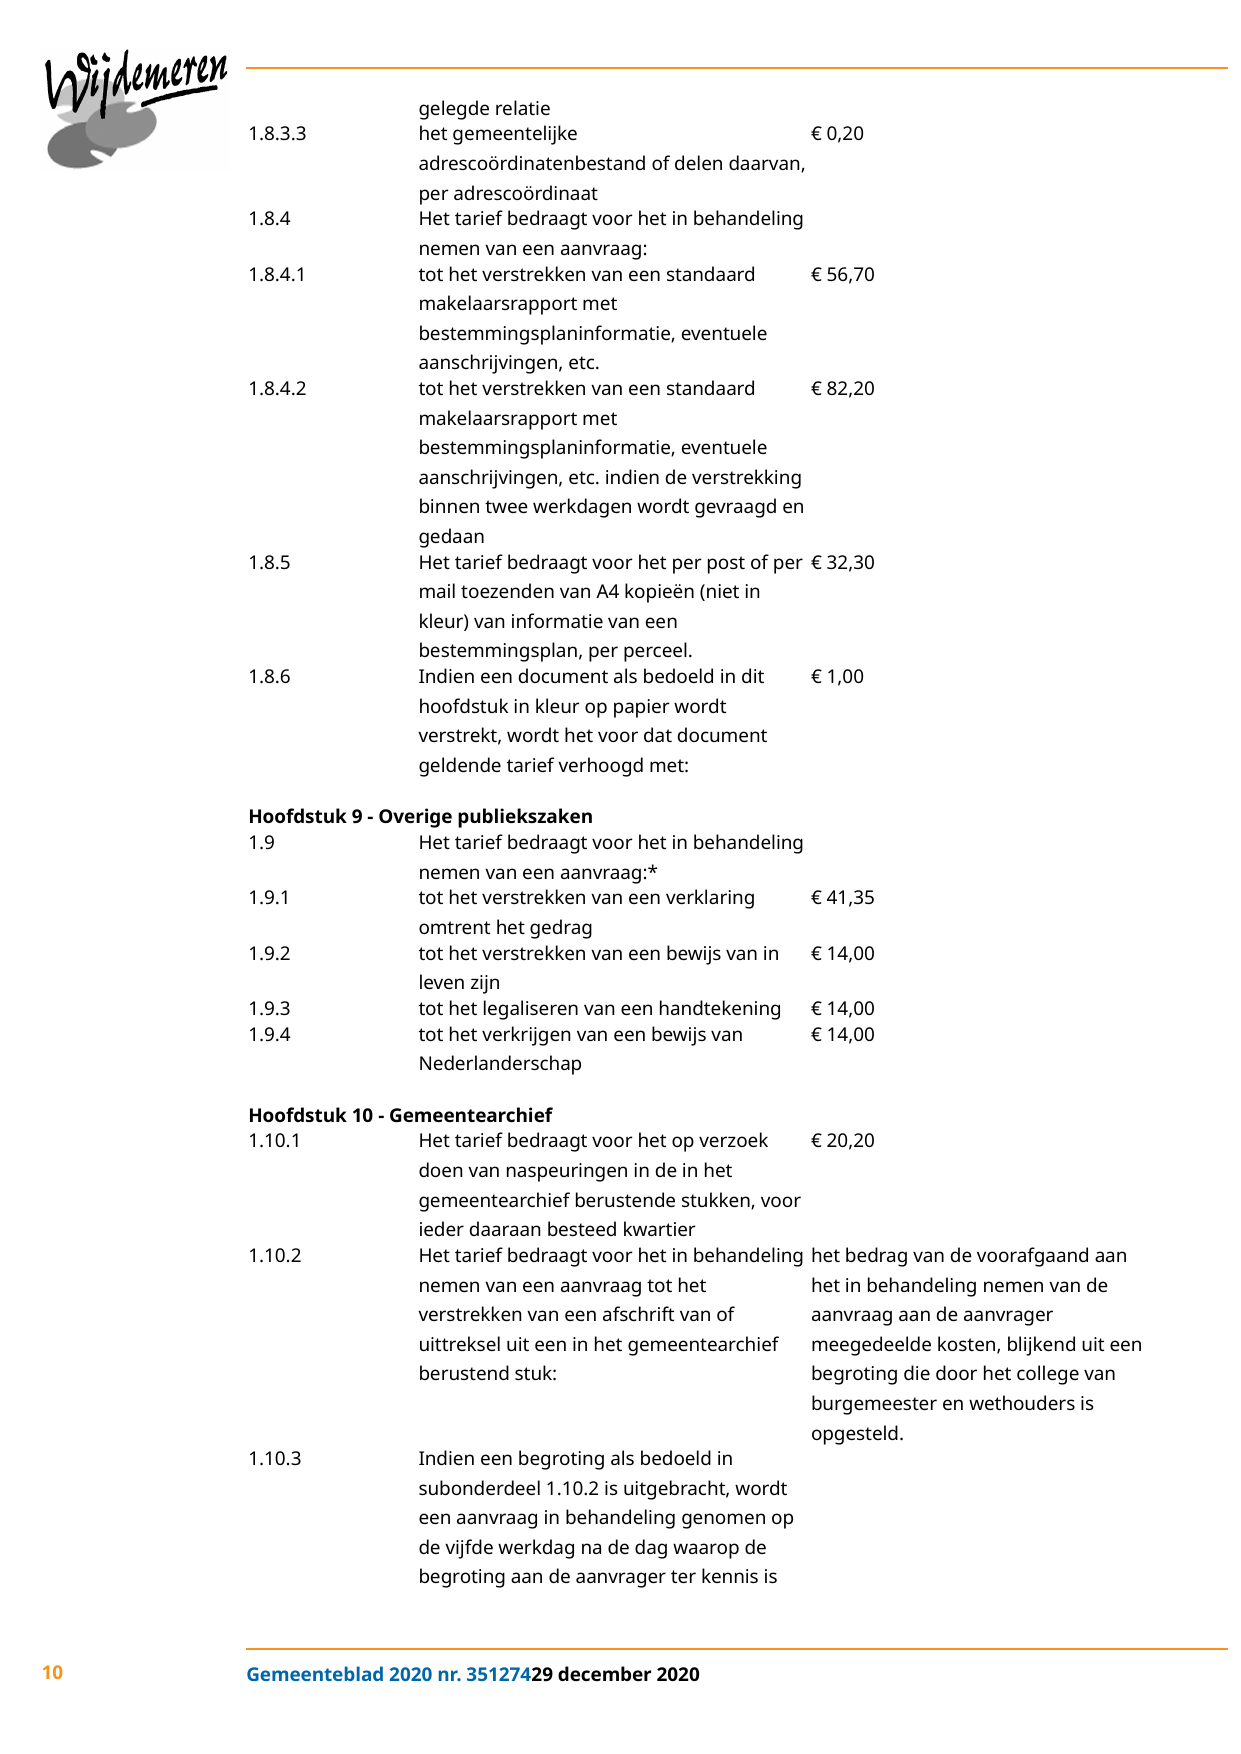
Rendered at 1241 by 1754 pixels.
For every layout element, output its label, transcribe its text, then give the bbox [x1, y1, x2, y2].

table_cell [811, 205, 981, 261]
table_cell [981, 121, 1152, 205]
table_cell [981, 205, 1152, 261]
table_cell het bedrag van de voorafgaand aan het in behandeling nemen van de aanvraag aan de aanvrager meegedeelde kosten, blijkend uit een begroting die door het college van burgemeester en wethouders is opgesteld. [811, 1242, 1152, 1445]
table_cell [981, 663, 1152, 778]
table_cell tot het verstrekken van een standaard makelaarsrapport met bestemmingsplaninformatie, eventuele aanschrijvingen, etc. indien de verstrekking binnen twee werkdagen wordt gevraagd en gedaan [418, 375, 811, 549]
table_cell [248, 778, 418, 803]
table_cell [811, 829, 981, 884]
table_cell [418, 778, 811, 803]
table_cell Het tarief bedraagt voor het in behandeling nemen van een aanvraag:* [418, 829, 811, 884]
table_cell tot het verstrekken van een verklaring omtrent het gedrag [418, 885, 811, 940]
table_cell [981, 778, 1152, 803]
table_cell 1.8.4 [248, 205, 418, 261]
table_cell 1.10.3 [248, 1445, 418, 1589]
table_cell € 14,00 [811, 1021, 981, 1076]
table_cell tot het verkrijgen van een bewijs van Nederlanderschap [418, 1021, 811, 1076]
table_cell [981, 804, 1152, 829]
table_cell 1.8.4.2 [248, 375, 418, 549]
table_cell [981, 995, 1152, 1021]
table_cell Hoofdstuk 9 - Overige publiekszaken [248, 804, 811, 829]
table_cell [981, 261, 1152, 375]
table_cell [811, 1076, 981, 1102]
table_cell Het tarief bedraagt voor het in behandeling nemen van een aanvraag tot het verstrekken van een afschrift van of uittreksel uit een in het gemeentearchief berustend stuk: [418, 1242, 811, 1445]
table_cell Hoofdstuk 10 - Gemeentearchief [248, 1102, 811, 1128]
table_cell € 56,70 [811, 261, 981, 375]
table_cell [811, 804, 981, 829]
table_cell 1.8.6 [248, 663, 418, 778]
table_cell [981, 1445, 1152, 1589]
table_cell [981, 95, 1152, 121]
table_cell 1.9 [248, 829, 418, 884]
table_cell tot het verstrekken van een standaard makelaarsrapport met bestemmingsplaninformatie, eventuele aanschrijvingen, etc. [418, 261, 811, 375]
table_cell 1.8.4.1 [248, 261, 418, 375]
table_cell [811, 1445, 981, 1589]
table_cell [981, 1102, 1152, 1128]
table_cell € 82,20 [811, 375, 981, 549]
table_cell [981, 375, 1152, 549]
table_cell [981, 829, 1152, 884]
table_cell 1.9.1 [248, 885, 418, 940]
table_cell 1.9.4 [248, 1021, 418, 1076]
table_cell 1.10.2 [248, 1242, 418, 1445]
table_cell 1.10.1 [248, 1128, 418, 1242]
table_cell Indien een begroting als bedoeld in subonderdeel 1.10.2 is uitgebracht, wordt een aanvraag in behandeling genomen op de vijfde werkdag na de dag waarop de begroting aan de aanvrager ter kennis is [418, 1445, 811, 1589]
table_cell [981, 885, 1152, 940]
table_cell [811, 778, 981, 803]
picture [41, 47, 231, 172]
table_cell [418, 1076, 811, 1102]
table_cell [981, 1076, 1152, 1102]
table_cell [248, 1076, 418, 1102]
table_cell € 0,20 [811, 121, 981, 205]
table_cell Indien een document als bedoeld in dit hoofdstuk in kleur op papier wordt verstrekt, wordt het voor dat document geldende tarief verhoogd met: [418, 663, 811, 778]
table_cell Het tarief bedraagt voor het per post of per mail toezenden van A4 kopieën (niet in kleur) van informatie van een bestemmingsplan, per perceel. [418, 549, 811, 663]
table_cell [981, 1021, 1152, 1076]
table_cell het gemeentelijke adrescoördinatenbestand of delen daarvan, per adrescoördinaat [418, 121, 811, 205]
table_cell 1.8.3.3 [248, 121, 418, 205]
table_cell € 41,35 [811, 885, 981, 940]
table_cell 1.9.3 [248, 995, 418, 1021]
table_cell gelegde relatie [418, 95, 811, 121]
table_cell [981, 1128, 1152, 1242]
table_cell € 14,00 [811, 995, 981, 1021]
table_cell 1.8.5 [248, 549, 418, 663]
table_cell [248, 95, 418, 121]
table_cell Het tarief bedraagt voor het in behandeling nemen van een aanvraag: [418, 205, 811, 261]
table_cell € 32,30 [811, 549, 981, 663]
table_cell tot het legaliseren van een handtekening [418, 995, 811, 1021]
table_cell Het tarief bedraagt voor het op verzoek doen van naspeuringen in de in het gemeentearchief berustende stukken, voor ieder daaraan besteed kwartier [418, 1128, 811, 1242]
table_cell € 20,20 [811, 1128, 981, 1242]
table_cell [981, 549, 1152, 663]
table_cell [811, 95, 981, 121]
table_cell € 14,00 [811, 940, 981, 995]
table_cell tot het verstrekken van een bewijs van in leven zijn [418, 940, 811, 995]
table_cell € 1,00 [811, 663, 981, 778]
table_cell [811, 1102, 981, 1128]
table_cell [981, 940, 1152, 995]
table_cell 1.9.2 [248, 940, 418, 995]
